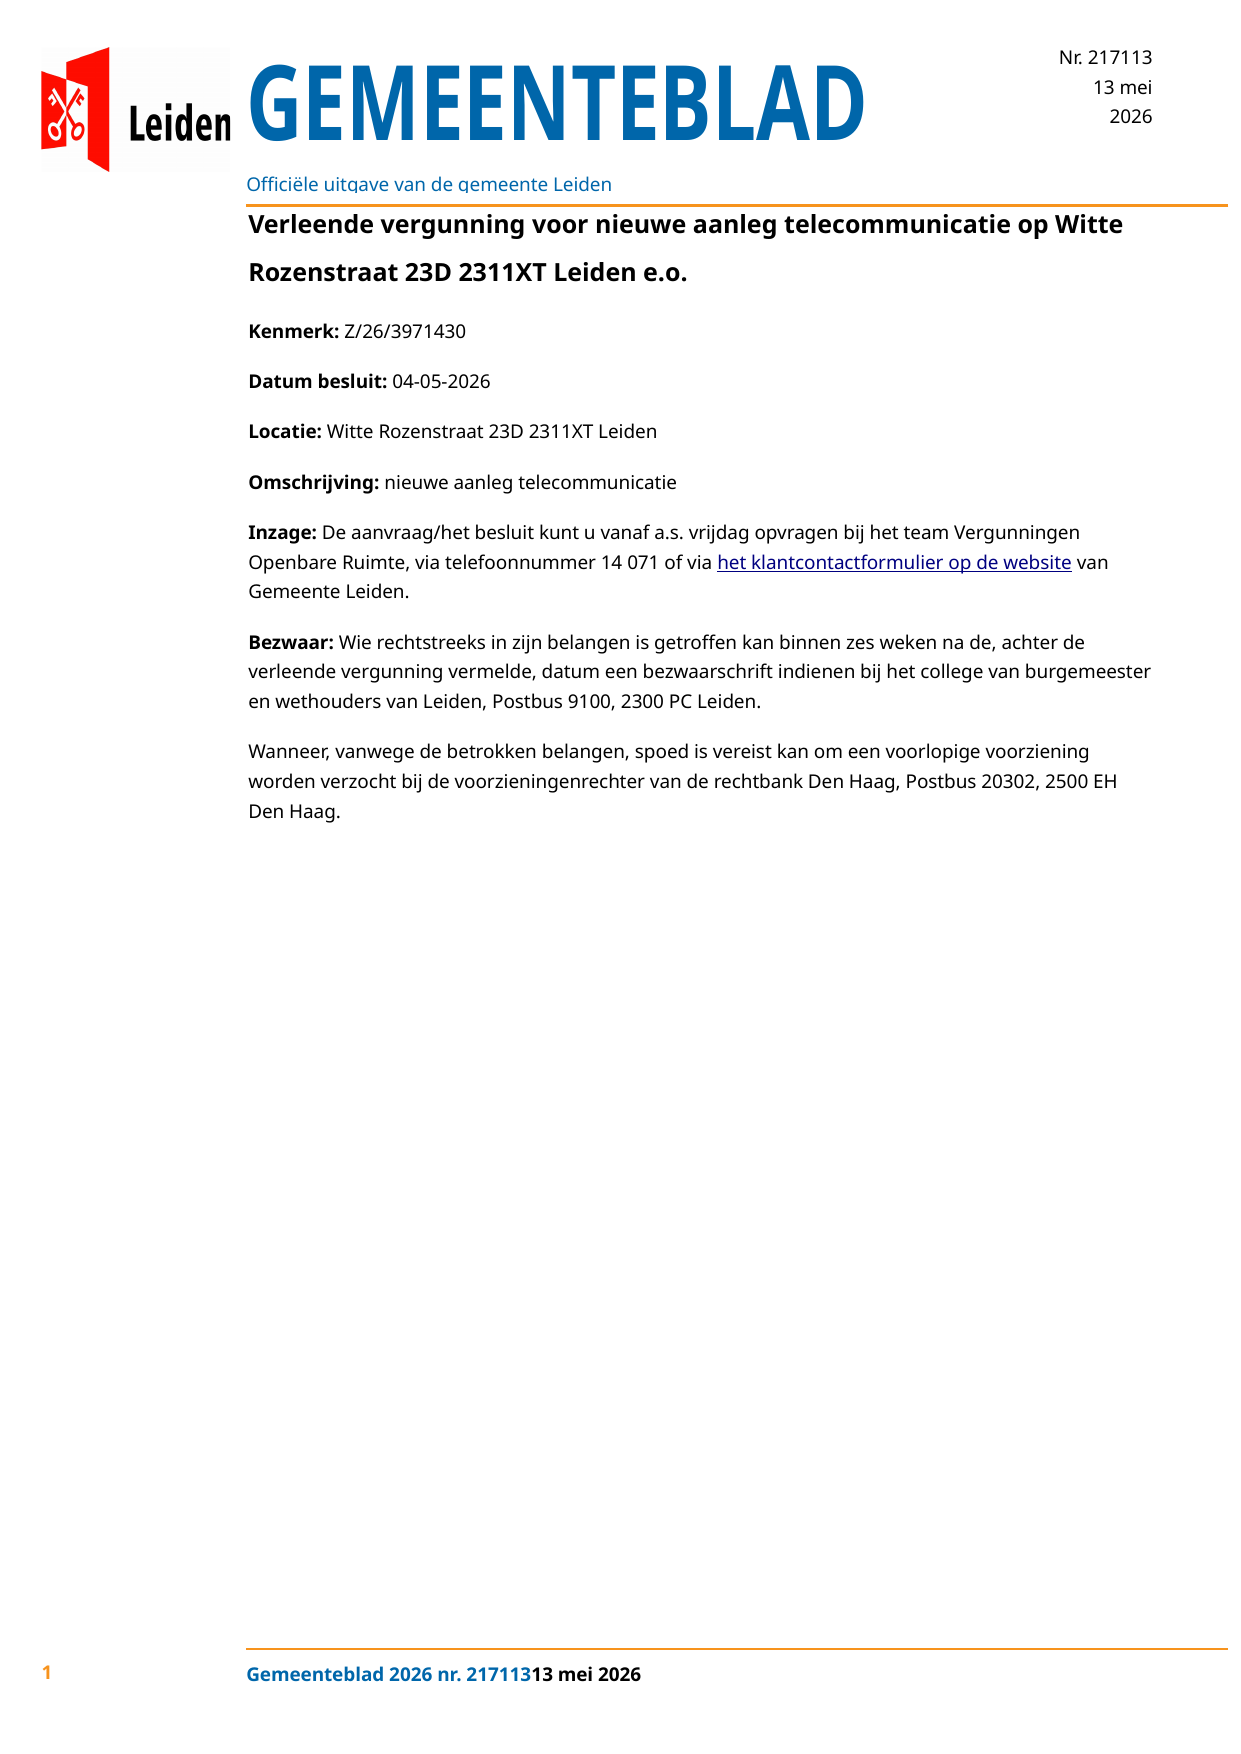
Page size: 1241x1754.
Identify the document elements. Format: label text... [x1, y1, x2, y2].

text Locatie: Witte Rozenstraat 23D 2311XT Leiden [248, 419, 1152, 444]
text Datum besluit: 04-05-2026 [248, 368, 1152, 394]
text Wanneer, vanwege de betrokken belangen, spoed is vereist kan om een voorlopige voorziening worden verzocht bij de voorzieningenrechter van de rechtbank Den Haag, Postbus 20302, 2500 EH Den Haag. [248, 739, 1152, 824]
text Bezwaar: Wie rechtstreeks in zijn belangen is getroffen kan binnen zes weken na de, achter de verleende vergunning vermelde, datum een bezwaarschrift indienen bij het college van burgemeester en wethouders van Leiden, Postbus 9100, 2300 PC Leiden. [248, 629, 1152, 714]
text Inzage: De aanvraag/het besluit kunt u vanaf a.s. vrijdag opvragen bij het team Vergunningen Openbare Ruimte, via telefoonnummer 14 071 of via het klantcontactformulier op de website van Gemeente Leiden. [248, 519, 1152, 604]
text Kenmerk: Z/26/3971430 [248, 318, 1152, 344]
text Verleende vergunning voor nieuwe aanleg telecommunicatie op Witte Rozenstraat 23D 2311XT Leiden e.o. [248, 207, 1152, 288]
picture [41, 47, 231, 172]
text Omschrijving: nieuwe aanleg telecommunicatie [248, 469, 1152, 495]
